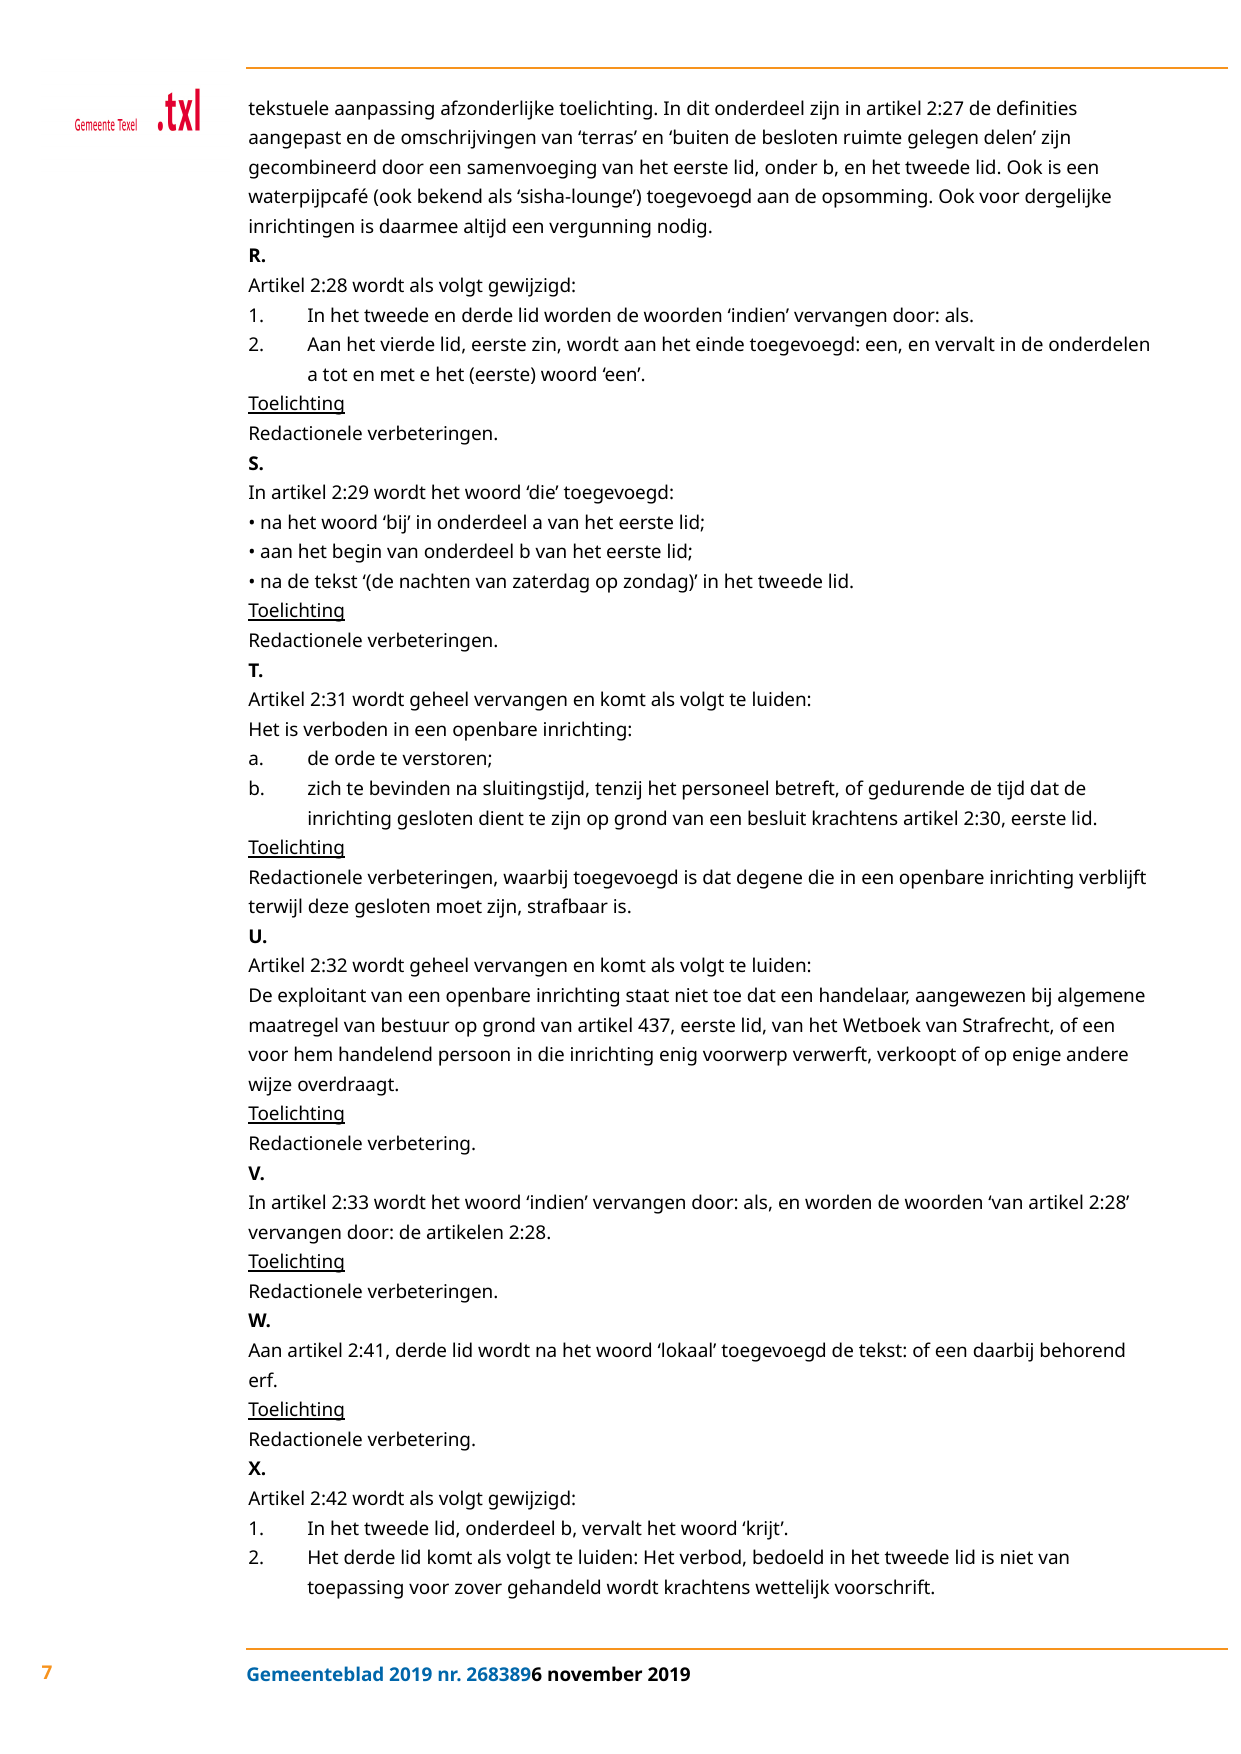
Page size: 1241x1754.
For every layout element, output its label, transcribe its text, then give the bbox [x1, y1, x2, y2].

text V. [248, 1160, 1152, 1186]
text Artikel 2:31 wordt geheel vervangen en komt als volgt te luiden: [248, 686, 1152, 712]
text Toelichting [248, 1248, 1152, 1274]
text Redactionele verbeteringen. [248, 420, 1152, 446]
text R. [248, 243, 1152, 268]
text W. [248, 1308, 1152, 1333]
list de orde te verstoren; [248, 746, 1152, 771]
text Artikel 2:42 wordt als volgt gewijzigd: [248, 1485, 1152, 1511]
list zich te bevinden na sluitingstijd, tenzij het personeel betreft, of gedurende de tijd dat de inrichting gesloten dient te zijn op grond van een besluit krachtens artikel 2:30, eerste lid. [248, 775, 1152, 831]
text U. [248, 923, 1152, 949]
text In artikel 2:33 wordt het woord ‘indien’ vervangen door: als, en worden de woorden ‘van artikel 2:28’ vervangen door: de artikelen 2:28. [248, 1189, 1152, 1245]
text Toelichting [248, 1396, 1152, 1422]
text Redactionele verbeteringen, waarbij toegevoegd is dat degene die in een openbare inrichting verblijft terwijl deze gesloten moet zijn, strafbaar is. [248, 864, 1152, 919]
text De exploitant van een openbare inrichting staat niet toe dat een handelaar, aangewezen bij algemene maatregel van bestuur op grond van artikel 437, eerste lid, van het Wetboek van Strafrecht, of een voor hem handelend persoon in die inrichting enig voorwerp verwerft, verkoopt of op enige andere wijze overdraagt. [248, 982, 1152, 1097]
text Artikel 2:32 wordt geheel vervangen en komt als volgt te luiden: [248, 953, 1152, 978]
text Het is verboden in een openbare inrichting: [248, 716, 1152, 742]
text Redactionele verbeteringen. [248, 1278, 1152, 1304]
picture [41, 47, 231, 172]
text S. [248, 450, 1152, 476]
text X. [248, 1456, 1152, 1481]
text Toelichting [248, 391, 1152, 416]
text Toelichting [248, 834, 1152, 860]
text • aan het begin van onderdeel b van het eerste lid; [248, 538, 1152, 564]
list In het tweede en derde lid worden de woorden ‘indien’ vervangen door: als. [248, 302, 1152, 328]
text • na de tekst ‘(de nachten van zaterdag op zondag)’ in het tweede lid. [248, 568, 1152, 594]
text Redactionele verbeteringen. [248, 627, 1152, 653]
text • na het woord ‘bij’ in onderdeel a van het eerste lid; [248, 509, 1152, 535]
text Redactionele verbetering. [248, 1426, 1152, 1452]
text Artikel 2:28 wordt als volgt gewijzigd: [248, 272, 1152, 298]
list In het tweede lid, onderdeel b, vervalt het woord ‘krijt’. [248, 1515, 1152, 1541]
list Het derde lid komt als volgt te luiden: Het verbod, bedoeld in het tweede lid is niet van toepassing voor zover gehandeld wordt krachtens wettelijk voorschrift. [248, 1544, 1152, 1600]
text Toelichting [248, 598, 1152, 623]
text Toelichting [248, 1101, 1152, 1126]
text tekstuele aanpassing afzonderlijke toelichting. In dit onderdeel zijn in artikel 2:27 de definities aangepast en de omschrijvingen van ‘terras’ en ‘buiten de besloten ruimte gelegen delen’ zijn gecombineerd door een samenvoeging van het eerste lid, onder b, en het tweede lid. Ook is een waterpijpcafé (ook bekend als ‘sisha-lounge’) toegevoegd aan de opsomming. Ook voor dergelijke inrichtingen is daarmee altijd een vergunning nodig. [248, 95, 1152, 239]
list Aan het vierde lid, eerste zin, wordt aan het einde toegevoegd: een, en vervalt in de onderdelen a tot en met e het (eerste) woord ‘een’. [248, 331, 1152, 387]
text Redactionele verbetering. [248, 1130, 1152, 1156]
text T. [248, 657, 1152, 683]
text In artikel 2:29 wordt het woord ‘die’ toegevoegd: [248, 479, 1152, 505]
text Aan artikel 2:41, derde lid wordt na het woord ‘lokaal’ toegevoegd de tekst: of een daarbij behorend erf. [248, 1337, 1152, 1393]
